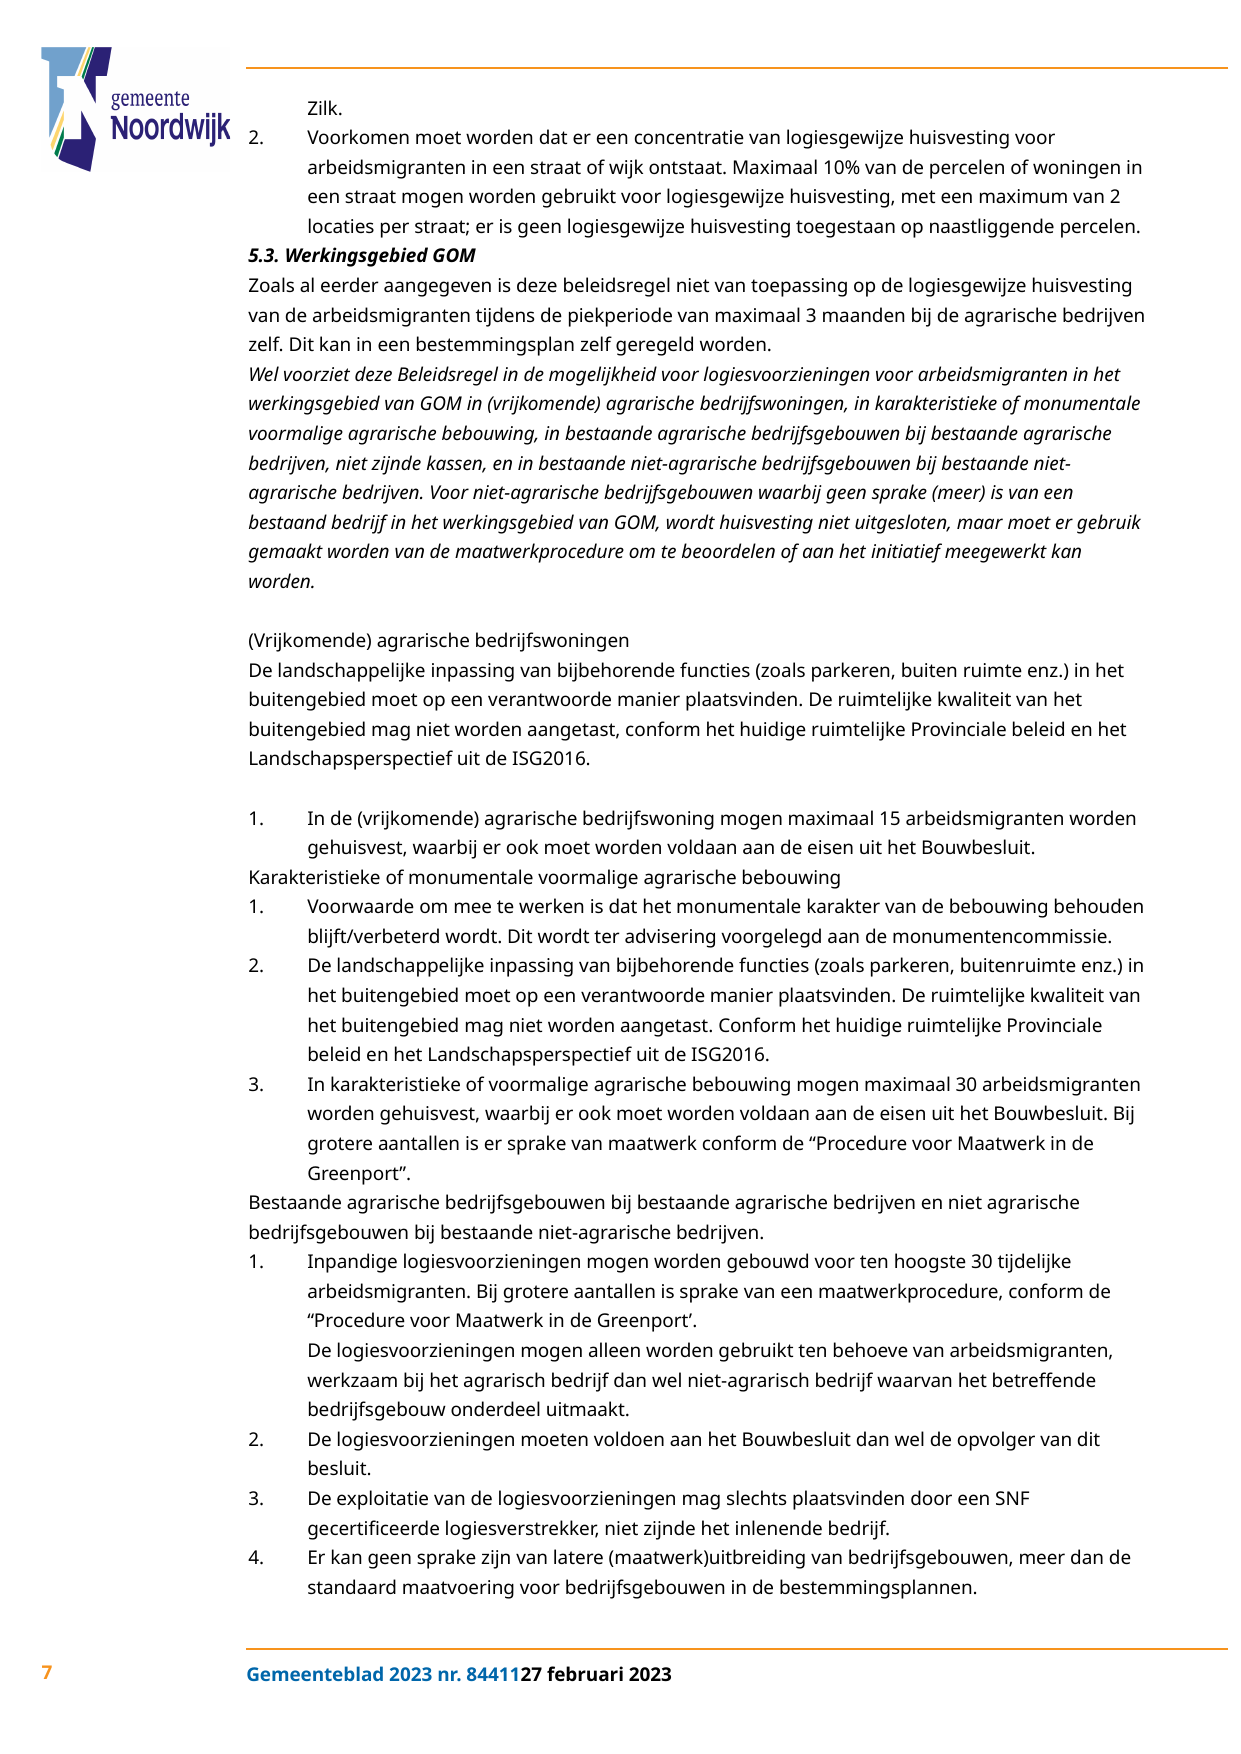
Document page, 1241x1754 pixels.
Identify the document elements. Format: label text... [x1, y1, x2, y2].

text Wel voorziet deze Beleidsregel in de mogelijkheid voor logiesvoorzieningen voor arbeidsmigranten in het werkingsgebied van GOM in (vrijkomende) agrarische bedrijfswoningen, in karakteristieke of monumentale voormalige agrarische bebouwing, in bestaande agrarische bedrijfsgebouwen bij bestaande agrarische bedrijven, niet zijnde kassen, en in bestaande niet-agrarische bedrijfsgebouwen bij bestaande niet-agrarische bedrijven. Voor niet-agrarische bedrijfsgebouwen waarbij geen sprake (meer) is van een bestaand bedrijf in het werkingsgebied van GOM, wordt huisvesting niet uitgesloten, maar moet er gebruik gemaakt worden van de maatwerkprocedure om te beoordelen of aan het initiatief meegewerkt kan worden. [248, 361, 1152, 594]
text Bestaande agrarische bedrijfsgebouwen bij bestaande agrarische bedrijven en niet agrarische bedrijfsgebouwen bij bestaande niet-agrarische bedrijven. [248, 1189, 1152, 1245]
text 5.3. Werkingsgebied GOM [248, 243, 1152, 268]
picture [41, 47, 231, 172]
list Inpandige logiesvoorzieningen mogen worden gebouwd voor ten hoogste 30 tijdelijke arbeidsmigranten. Bij grotere aantallen is sprake van een maatwerkprocedure, conform de “Procedure voor Maatwerk in de Greenport’. [248, 1248, 1152, 1333]
list Voorkomen moet worden dat er een concentratie van logiesgewijze huisvesting voor arbeidsmigranten in een straat of wijk ontstaat. Maximaal 10% van de percelen of woningen in een straat mogen worden gebruikt voor logiesgewijze huisvesting, met een maximum van 2 locaties per straat; er is geen logiesgewijze huisvesting toegestaan op naastliggende percelen. [248, 124, 1152, 239]
text De landschappelijke inpassing van bijbehorende functies (zoals parkeren, buiten ruimte enz.) in het buitengebied moet op een verantwoorde manier plaatsvinden. De ruimtelijke kwaliteit van het buitengebied mag niet worden aangetast, conform het huidige ruimtelijke Provinciale beleid en het Landschapsperspectief uit de ISG2016. [248, 657, 1152, 771]
list Er kan geen sprake zijn van latere (maatwerk)uitbreiding van bedrijfsgebouwen, meer dan de standaard maatvoering voor bedrijfsgebouwen in de bestemmingsplannen. [248, 1544, 1152, 1600]
list De logiesvoorzieningen mogen alleen worden gebruikt ten behoeve van arbeidsmigranten, werkzaam bij het agrarisch bedrijf dan wel niet-agrarisch bedrijf waarvan het betreffende bedrijfsgebouw onderdeel uitmaakt. [248, 1337, 1152, 1422]
list De landschappelijke inpassing van bijbehorende functies (zoals parkeren, buitenruimte enz.) in het buitengebied moet op een verantwoorde manier plaatsvinden. De ruimtelijke kwaliteit van het buitengebied mag niet worden aangetast. Conform het huidige ruimtelijke Provinciale beleid en het Landschapsperspectief uit de ISG2016. [248, 953, 1152, 1067]
list De exploitatie van de logiesvoorzieningen mag slechts plaatsvinden door een SNF gecertificeerde logiesverstrekker, niet zijnde het inlenende bedrijf. [248, 1485, 1152, 1541]
list De logiesvoorzieningen moeten voldoen aan het Bouwbesluit dan wel de opvolger van dit besluit. [248, 1426, 1152, 1481]
text (Vrijkomende) agrarische bedrijfswoningen [248, 627, 1152, 653]
text Zoals al eerder aangegeven is deze beleidsregel niet van toepassing op de logiesgewijze huisvesting van de arbeidsmigranten tijdens de piekperiode van maximaal 3 maanden bij de agrarische bedrijven zelf. Dit kan in een bestemmingsplan zelf geregeld worden. [248, 272, 1152, 357]
list Voorwaarde om mee te werken is dat het monumentale karakter van de bebouwing behouden blijft/verbeterd wordt. Dit wordt ter advisering voorgelegd aan de monumentencommissie. [248, 893, 1152, 949]
list In de (vrijkomende) agrarische bedrijfswoning mogen maximaal 15 arbeidsmigranten worden gehuisvest, waarbij er ook moet worden voldaan aan de eisen uit het Bouwbesluit. [248, 805, 1152, 860]
text Karakteristieke of monumentale voormalige agrarische bebouwing [248, 864, 1152, 890]
list Zilk. [248, 95, 1152, 121]
list In karakteristieke of voormalige agrarische bebouwing mogen maximaal 30 arbeidsmigranten worden gehuisvest, waarbij er ook moet worden voldaan aan de eisen uit het Bouwbesluit. Bij grotere aantallen is er sprake van maatwerk conform de “Procedure voor Maatwerk in de Greenport”. [248, 1071, 1152, 1186]
